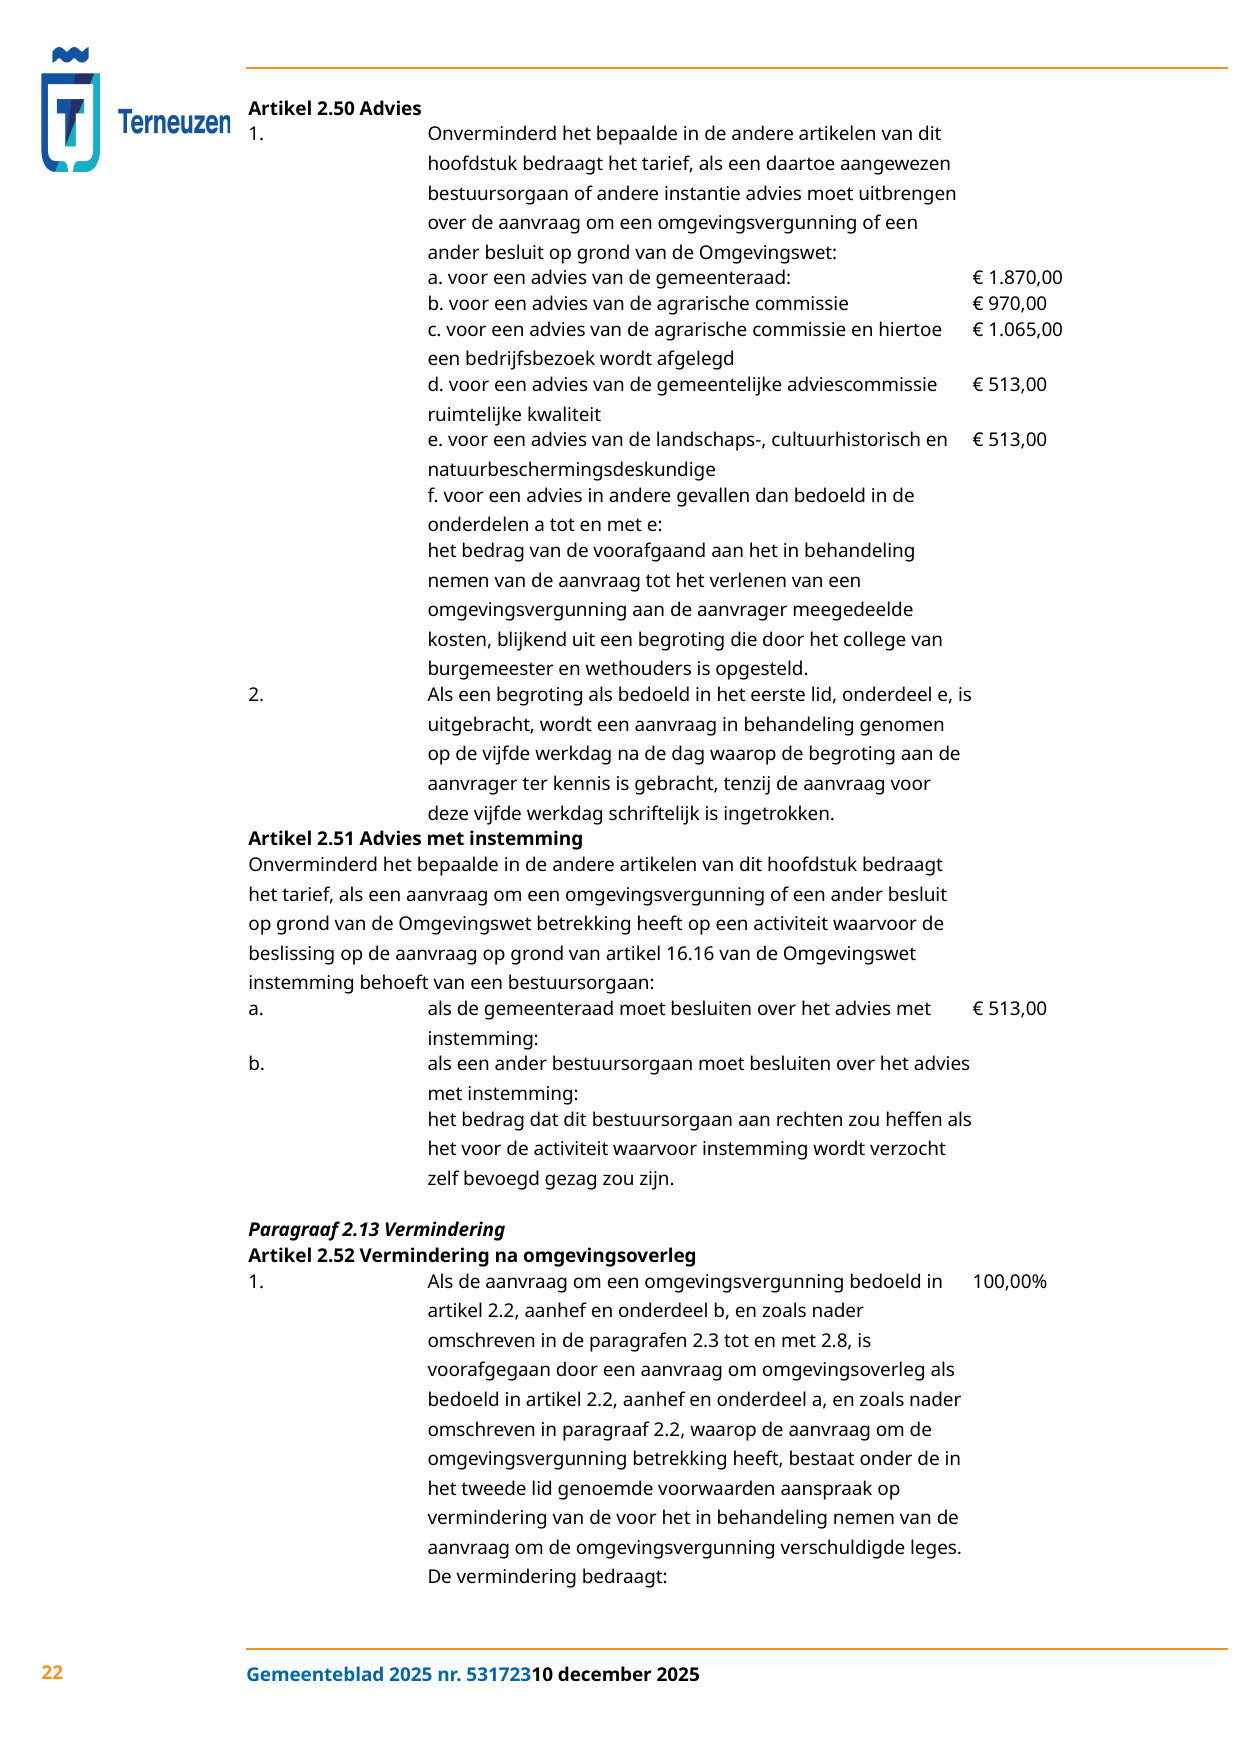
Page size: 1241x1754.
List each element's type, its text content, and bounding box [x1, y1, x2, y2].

table_cell Artikel 2.50 Advies [248, 95, 972, 121]
table_cell [973, 851, 1152, 995]
table_cell b. [248, 1051, 427, 1106]
table_cell Als een begroting als bedoeld in het eerste lid, onderdeel e, is uitgebracht, wordt een aanvraag in behandeling genomen op de vijfde werkdag na de dag waarop de begroting aan de aanvrager ter kennis is gebracht, tenzij de aanvraag voor deze vijfde werkdag schriftelijk is ingetrokken. [427, 681, 972, 825]
table_cell Paragraaf 2.13 Vermindering [248, 1216, 972, 1242]
table_cell a. [248, 995, 427, 1051]
table_cell Onverminderd het bepaalde in de andere artikelen van dit hoofdstuk bedraagt het tarief, als een aanvraag om een omgevingsvergunning of een ander besluit op grond van de Omgevingswet betrekking heeft op een activiteit waarvoor de beslissing op de aanvraag op grond van artikel 16.16 van de Omgevingswet instemming behoeft van een bestuursorgaan: [248, 851, 972, 995]
table_cell [973, 121, 1152, 264]
table_cell als een ander bestuursorgaan moet besluiten over het advies met instemming: [427, 1051, 972, 1106]
table_cell Als de aanvraag om een omgevingsvergunning bedoeld in artikel 2.2, aanhef en onderdeel b, en zoals nader omschreven in de paragrafen 2.3 tot en met 2.8, is voorafgegaan door een aanvraag om omgevingsoverleg als bedoeld in artikel 2.2, aanhef en onderdeel a, en zoals nader omschreven in paragraaf 2.2, waarop de aanvraag om de omgevingsvergunning betrekking heeft, bestaat onder de in het tweede lid genoemde voorwaarden aanspraak op vermindering van de voor het in behandeling nemen van de aanvraag om de omgevingsvergunning verschuldigde leges. De vermindering bedraagt: [427, 1268, 972, 1589]
table_cell [248, 1106, 427, 1191]
table_cell [973, 825, 1152, 851]
table_cell [248, 1191, 972, 1216]
table_cell e. voor een advies van de landschaps-, cultuurhistorisch en natuurbeschermingsdeskundige [427, 427, 972, 482]
table_cell [973, 95, 1152, 121]
table_cell [973, 1191, 1152, 1216]
table_cell c. voor een advies van de agrarische commissie en hiertoe een bedrijfsbezoek wordt afgelegd [427, 316, 972, 371]
table_cell € 1.065,00 [973, 316, 1152, 371]
table_cell € 513,00 [973, 427, 1152, 482]
table_cell [248, 371, 427, 427]
table_cell [248, 316, 427, 371]
table_cell [248, 427, 427, 482]
table_cell Onverminderd het bepaalde in de andere artikelen van dit hoofdstuk bedraagt het tarief, als een daartoe aangewezen bestuursorgaan of andere instantie advies moet uitbrengen over de aanvraag om een omgevingsvergunning of een ander besluit op grond van de Omgevingswet: [427, 121, 972, 264]
table_cell 1. [248, 121, 427, 264]
table_cell 100,00% [973, 1268, 1152, 1589]
table_cell [973, 1216, 1152, 1242]
table_cell [973, 482, 1152, 537]
table_cell [248, 482, 427, 537]
table_cell als de gemeenteraad moet besluiten over het advies met instemming: [427, 995, 972, 1051]
table_cell Artikel 2.52 Vermindering na omgevingsoverleg [248, 1242, 972, 1268]
table_cell het bedrag van de voorafgaand aan het in behandeling nemen van de aanvraag tot het verlenen van een omgevingsvergunning aan de aanvrager meegedeelde kosten, blijkend uit een begroting die door het college van burgemeester en wethouders is opgesteld. [427, 537, 972, 681]
table_cell 2. [248, 681, 427, 825]
table_cell f. voor een advies in andere gevallen dan bedoeld in de onderdelen a tot en met e: [427, 482, 972, 537]
table_cell Artikel 2.51 Advies met instemming [248, 825, 972, 851]
table_cell € 970,00 [973, 290, 1152, 316]
table_cell € 1.870,00 [973, 265, 1152, 290]
table_cell [248, 290, 427, 316]
table_cell [973, 1106, 1152, 1191]
table_cell [973, 1242, 1152, 1268]
table_cell d. voor een advies van de gemeentelijke adviescommissie ruimtelijke kwaliteit [427, 371, 972, 427]
table_cell € 513,00 [973, 995, 1152, 1051]
picture [41, 47, 231, 172]
table_cell a. voor een advies van de gemeenteraad: [427, 265, 972, 290]
table_cell het bedrag dat dit bestuursorgaan aan rechten zou heffen als het voor de activiteit waarvoor instemming wordt verzocht zelf bevoegd gezag zou zijn. [427, 1106, 972, 1191]
table_cell [973, 681, 1152, 825]
table_cell [973, 537, 1152, 681]
table_cell b. voor een advies van de agrarische commissie [427, 290, 972, 316]
table_cell € 513,00 [973, 371, 1152, 427]
table_cell [248, 537, 427, 681]
table_cell [973, 1051, 1152, 1106]
table_cell [248, 265, 427, 290]
table_cell 1. [248, 1268, 427, 1589]
